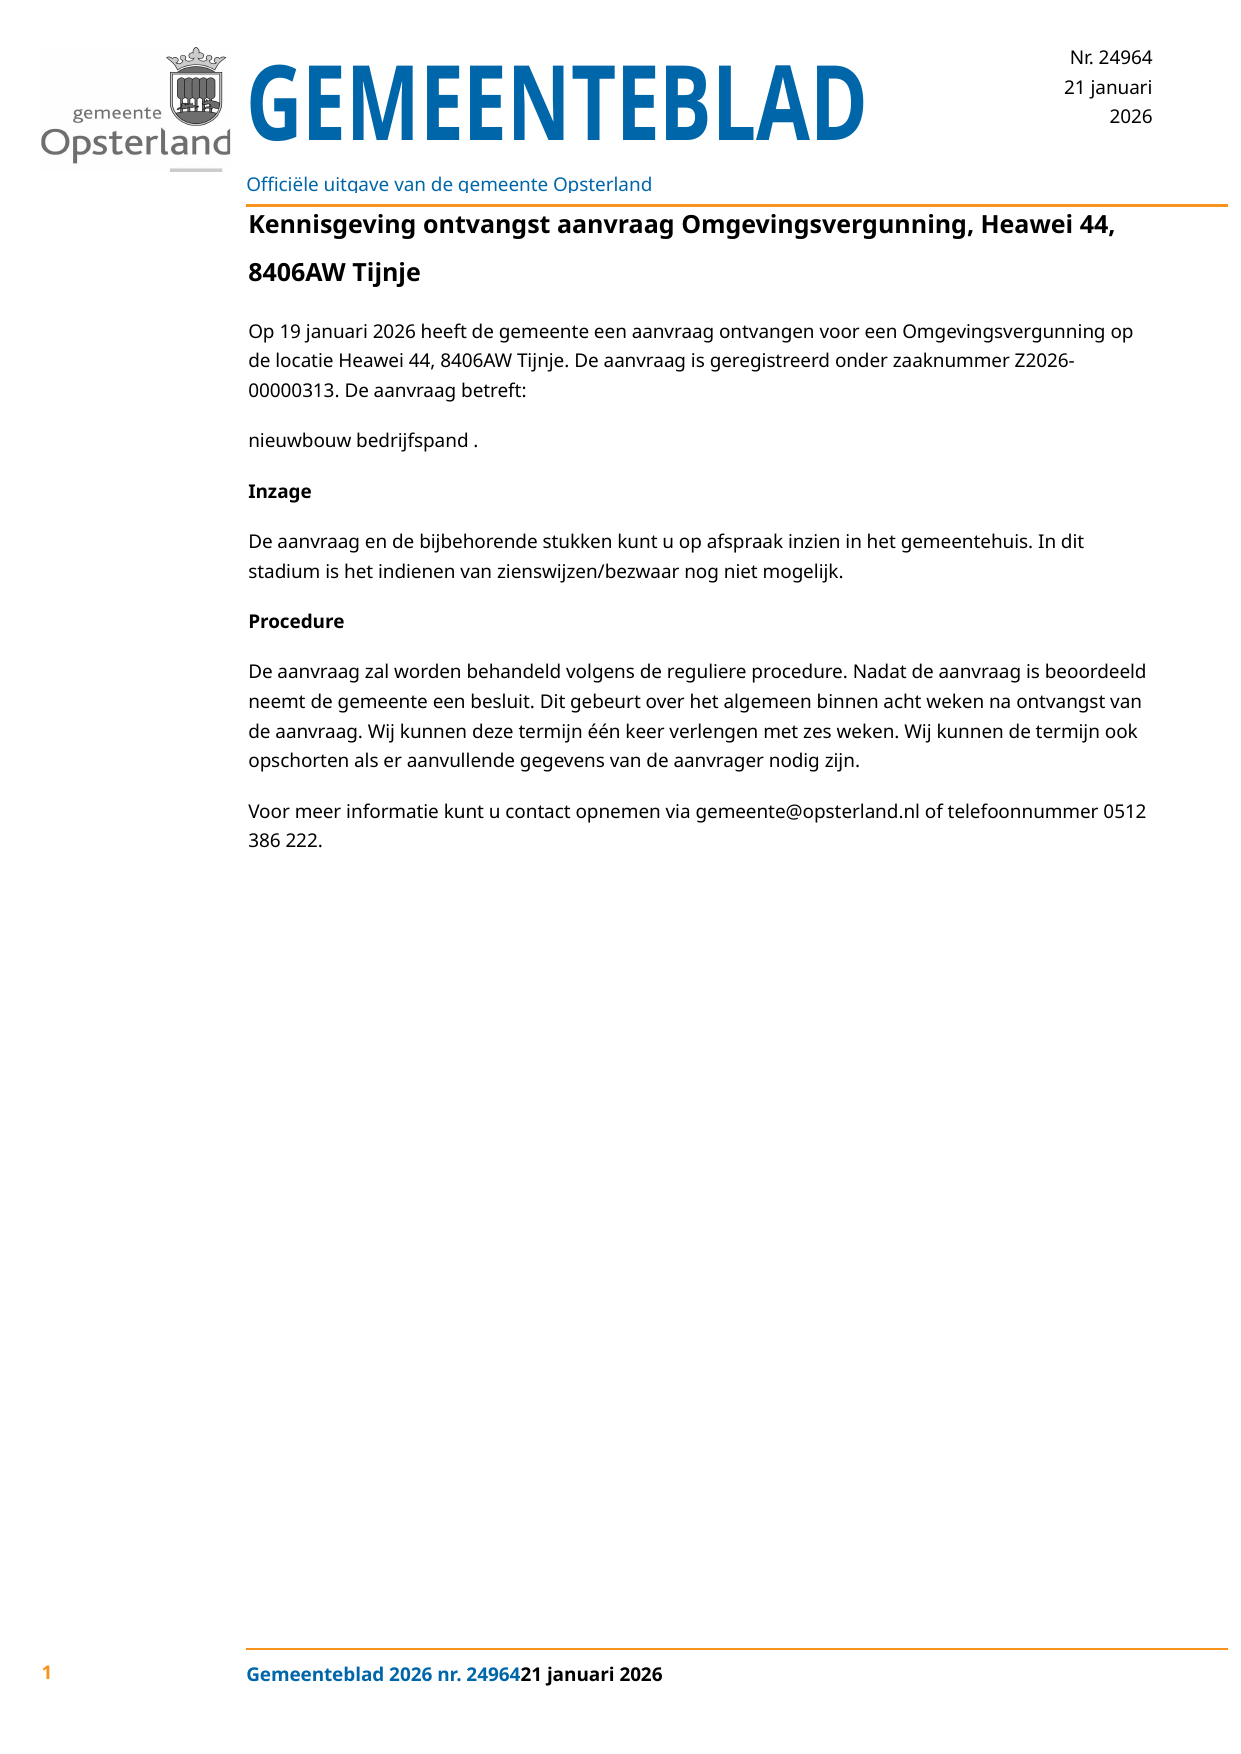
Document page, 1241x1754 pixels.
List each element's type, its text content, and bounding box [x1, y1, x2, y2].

text Voor meer informatie kunt u contact opnemen via gemeente@opsterland.nl of telefoonnummer 0512 386 222. [248, 798, 1152, 853]
text Procedure [248, 608, 1152, 634]
picture [41, 47, 231, 172]
text Op 19 januari 2026 heeft de gemeente een aanvraag ontvangen voor een Omgevingsvergunning op de locatie Heawei 44, 8406AW Tijnje. De aanvraag is geregistreerd onder zaaknummer Z2026-00000313. De aanvraag betreft: [248, 318, 1152, 403]
text De aanvraag en de bijbehorende stukken kunt u op afspraak inzien in het gemeentehuis. In dit stadium is het indienen van zienswijzen/bezwaar nog niet mogelijk. [248, 528, 1152, 584]
text nieuwbouw bedrijfspand . [248, 427, 1152, 453]
text Kennisgeving ontvangst aanvraag Omgevingsvergunning, Heawei 44, 8406AW Tijnje [248, 207, 1152, 288]
text Inzage [248, 478, 1152, 504]
text De aanvraag zal worden behandeld volgens de reguliere procedure. Nadat de aanvraag is beoordeeld neemt de gemeente een besluit. Dit gebeurt over het algemeen binnen acht weken na ontvangst van de aanvraag. Wij kunnen deze termijn één keer verlengen met zes weken. Wij kunnen de termijn ook opschorten als er aanvullende gegevens van de aanvrager nodig zijn. [248, 659, 1152, 773]
